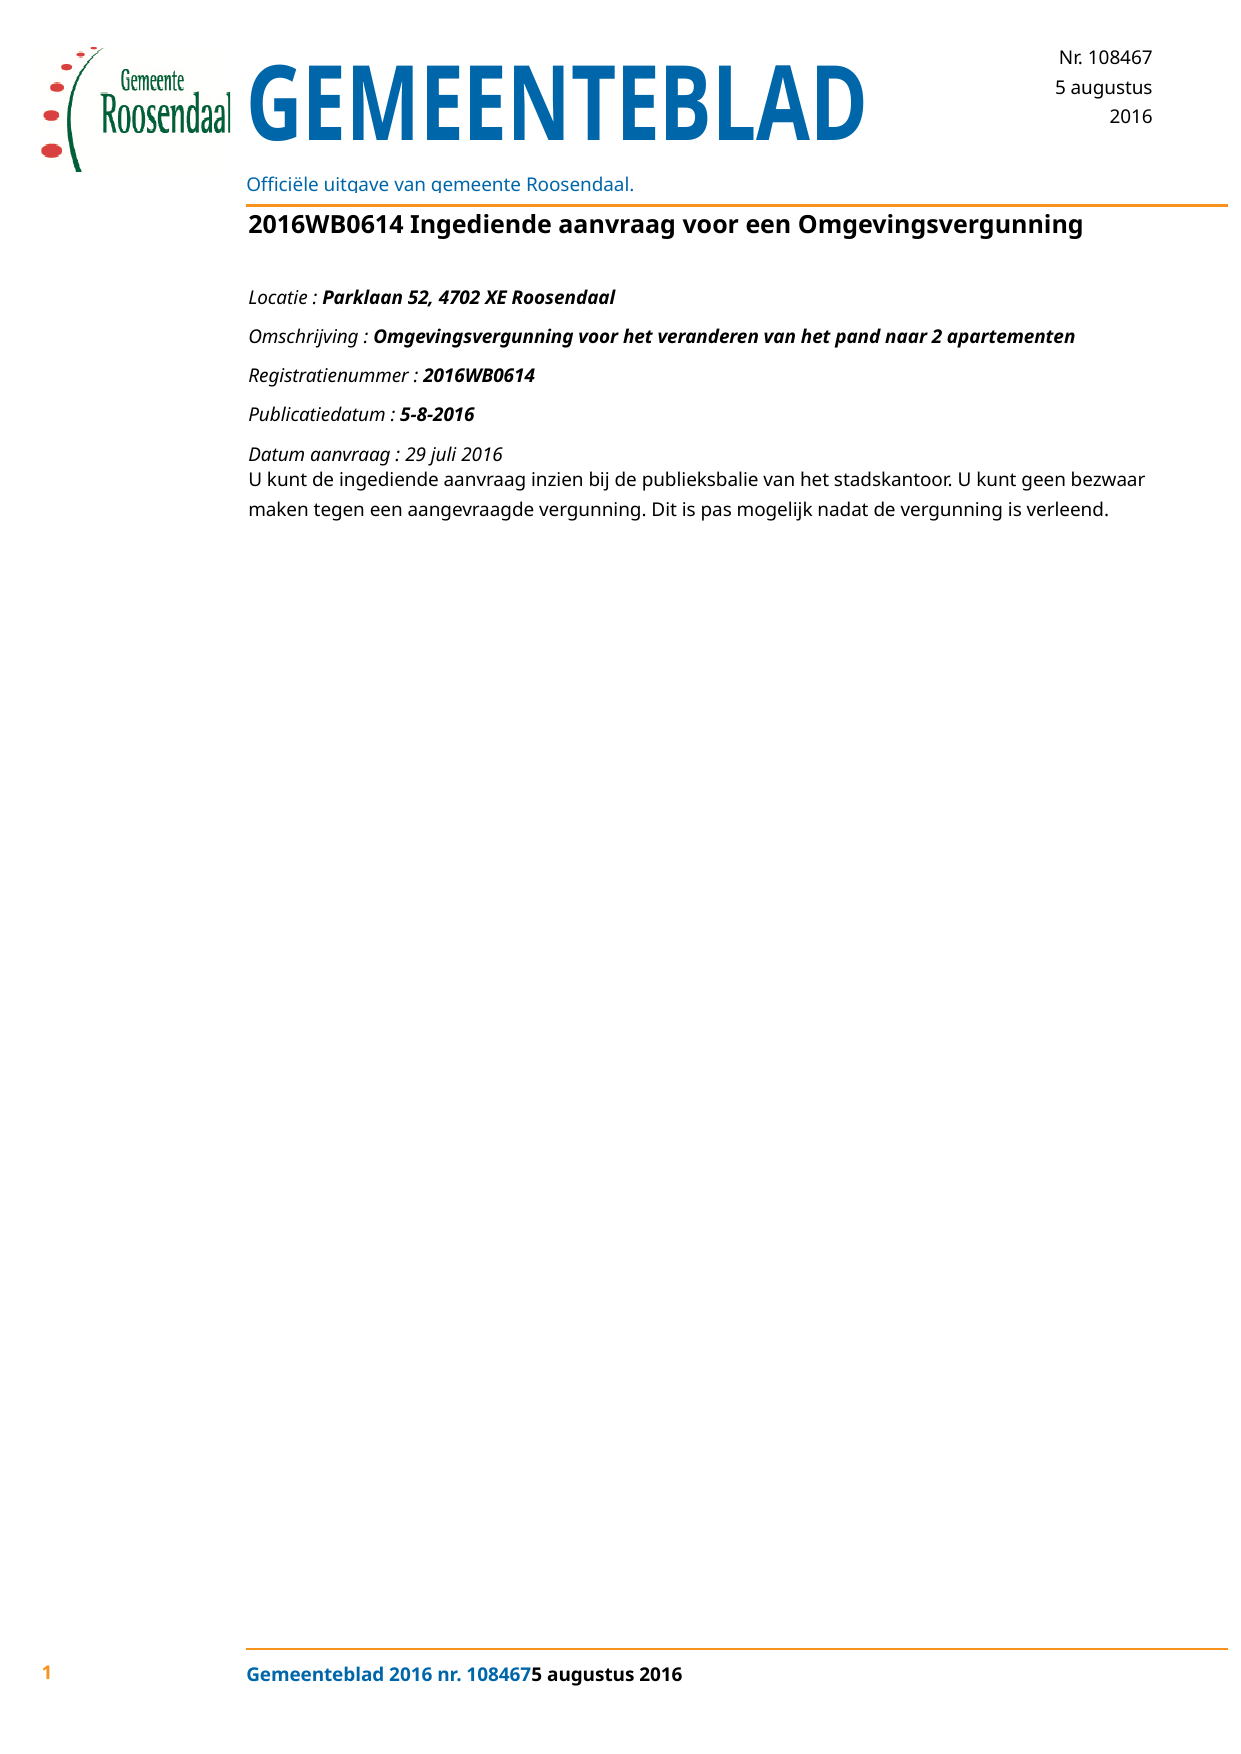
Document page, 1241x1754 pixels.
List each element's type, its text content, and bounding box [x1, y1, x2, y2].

text Omschrijving : Omgevingsvergunning voor het veranderen van het pand naar 2 apartementen [248, 323, 1152, 349]
text 2016WB0614 Ingediende aanvraag voor een Omgevingsvergunning [248, 207, 1152, 241]
text Locatie : Parklaan 52, 4702 XE Roosendaal [248, 284, 1152, 309]
text Publicatiedatum : 5-8-2016 [248, 402, 1152, 427]
text Registratienummer : 2016WB0614 [248, 362, 1152, 388]
picture [41, 47, 231, 172]
text U kunt de ingediende aanvraag inzien bij de publieksbalie van het stadskantoor. U kunt geen bezwaar maken tegen een aangevraagde vergunning. Dit is pas mogelijk nadat de vergunning is verleend. [248, 467, 1152, 522]
text Datum aanvraag : 29 juli 2016 [248, 441, 1152, 467]
